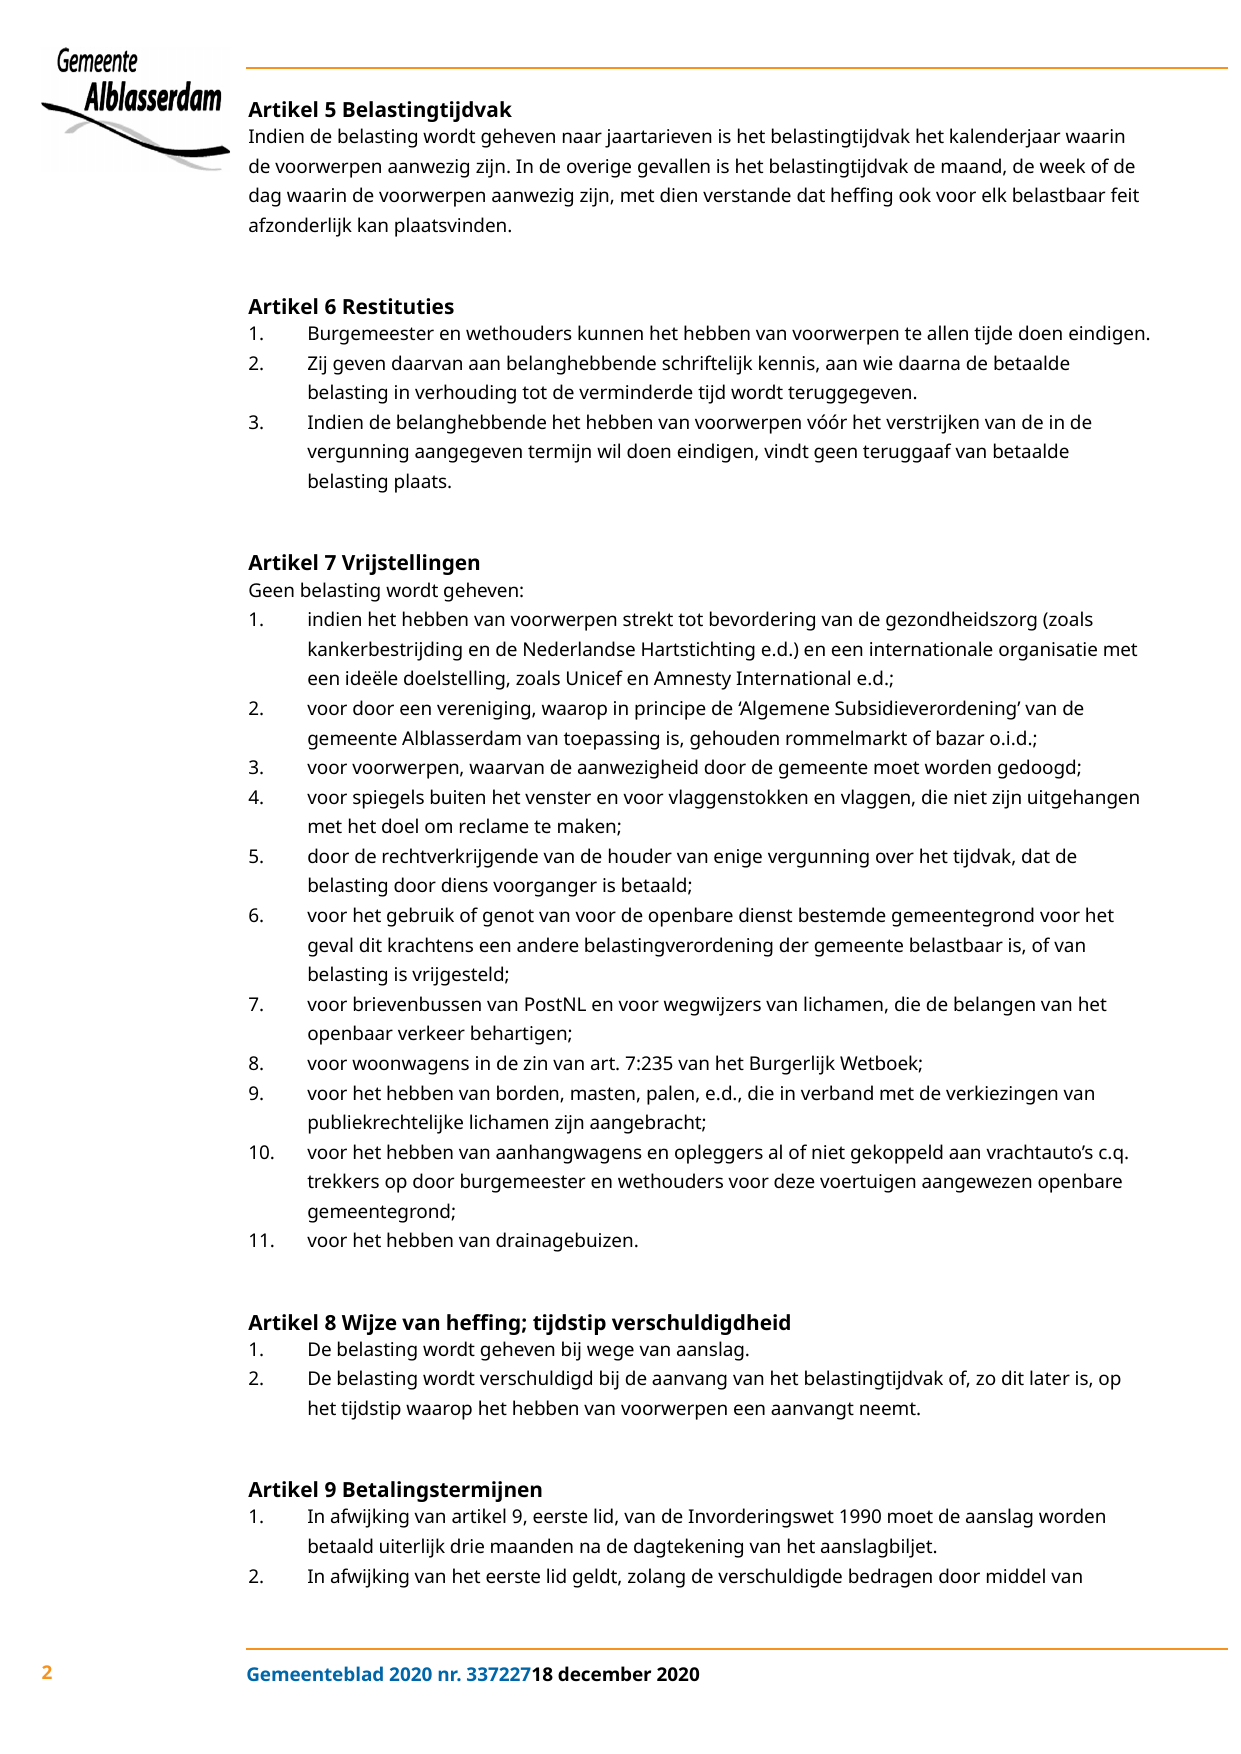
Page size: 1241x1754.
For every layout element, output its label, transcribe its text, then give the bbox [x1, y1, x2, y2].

text Artikel 7 Vrijstellingen [248, 548, 1152, 577]
list indien het hebben van voorwerpen strekt tot bevordering van de gezondheidszorg (zoals kankerbestrijding en de Nederlandse Hartstichting e.d.) en een internationale organisatie met een ideële doelstelling, zoals Unicef en Amnesty International e.d.; [248, 606, 1152, 691]
list Burgemeester en wethouders kunnen het hebben van voorwerpen te allen tijde doen eindigen. [248, 320, 1152, 346]
list De belasting wordt verschuldigd bij de aanvang van het belastingtijdvak of, zo dit later is, op het tijdstip waarop het hebben van voorwerpen een aanvangt neemt. [248, 1366, 1152, 1421]
list Zij geven daarvan aan belanghebbende schriftelijk kennis, aan wie daarna de betaalde belasting in verhouding tot de verminderde tijd wordt teruggegeven. [248, 350, 1152, 405]
list In afwijking van artikel 9, eerste lid, van de Invorderingswet 1990 moet de aanslag worden betaald uiterlijk drie maanden na de dagtekening van het aanslagbiljet. [248, 1504, 1152, 1559]
list voor voorwerpen, waarvan de aanwezigheid door de gemeente moet worden gedoogd; [248, 754, 1152, 780]
text Artikel 5 Belastingtijdvak [248, 95, 1152, 123]
list door de rechtverkrijgende van de houder van enige vergunning over het tijdvak, dat de belasting door diens voorganger is betaald; [248, 843, 1152, 898]
list voor brievenbussen van PostNL en voor wegwijzers van lichamen, die de belangen van het openbaar verkeer behartigen; [248, 991, 1152, 1046]
list voor het hebben van aanhangwagens en opleggers al of niet gekoppeld aan vrachtauto’s c.q. trekkers op door burgemeester en wethouders voor deze voertuigen aangewezen openbare gemeentegrond; [248, 1139, 1152, 1224]
list In afwijking van het eerste lid geldt, zolang de verschuldigde bedragen door middel van [248, 1563, 1152, 1588]
list De belasting wordt geheven bij wege van aanslag. [248, 1336, 1152, 1362]
list voor het hebben van borden, masten, palen, e.d., die in verband met de verkiezingen van publiekrechtelijke lichamen zijn aangebracht; [248, 1080, 1152, 1135]
list voor het hebben van drainagebuizen. [248, 1228, 1152, 1253]
text Artikel 6 Restituties [248, 292, 1152, 320]
list voor door een vereniging, waarop in principe de ‘Algemene Subsidieverordening’ van de gemeente Alblasserdam van toepassing is, gehouden rommelmarkt of bazar o.i.d.; [248, 695, 1152, 750]
list voor woonwagens in de zin van art. 7:235 van het Burgerlijk Wetboek; [248, 1050, 1152, 1076]
text Indien de belasting wordt geheven naar jaartarieven is het belastingtijdvak het kalenderjaar waarin de voorwerpen aanwezig zijn. In de overige gevallen is het belastingtijdvak de maand, de week of de dag waarin de voorwerpen aanwezig zijn, met dien verstande dat heffing ook voor elk belastbaar feit afzonderlijk kan plaatsvinden. [248, 123, 1152, 238]
list voor spiegels buiten het venster en voor vlaggenstokken en vlaggen, die niet zijn uitgehangen met het doel om reclame te maken; [248, 784, 1152, 839]
text Artikel 8 Wijze van heffing; tijdstip verschuldigdheid [248, 1308, 1152, 1336]
picture [41, 47, 231, 172]
list Indien de belanghebbende het hebben van voorwerpen vóór het verstrijken van de in de vergunning aangegeven termijn wil doen eindigen, vindt geen teruggaaf van betaalde belasting plaats. [248, 409, 1152, 494]
list voor het gebruik of genot van voor de openbare dienst bestemde gemeentegrond voor het geval dit krachtens een andere belastingverordening der gemeente belastbaar is, of van belasting is vrijgesteld; [248, 902, 1152, 987]
text Artikel 9 Betalingstermijnen [248, 1475, 1152, 1504]
text Geen belasting wordt geheven: [248, 577, 1152, 602]
